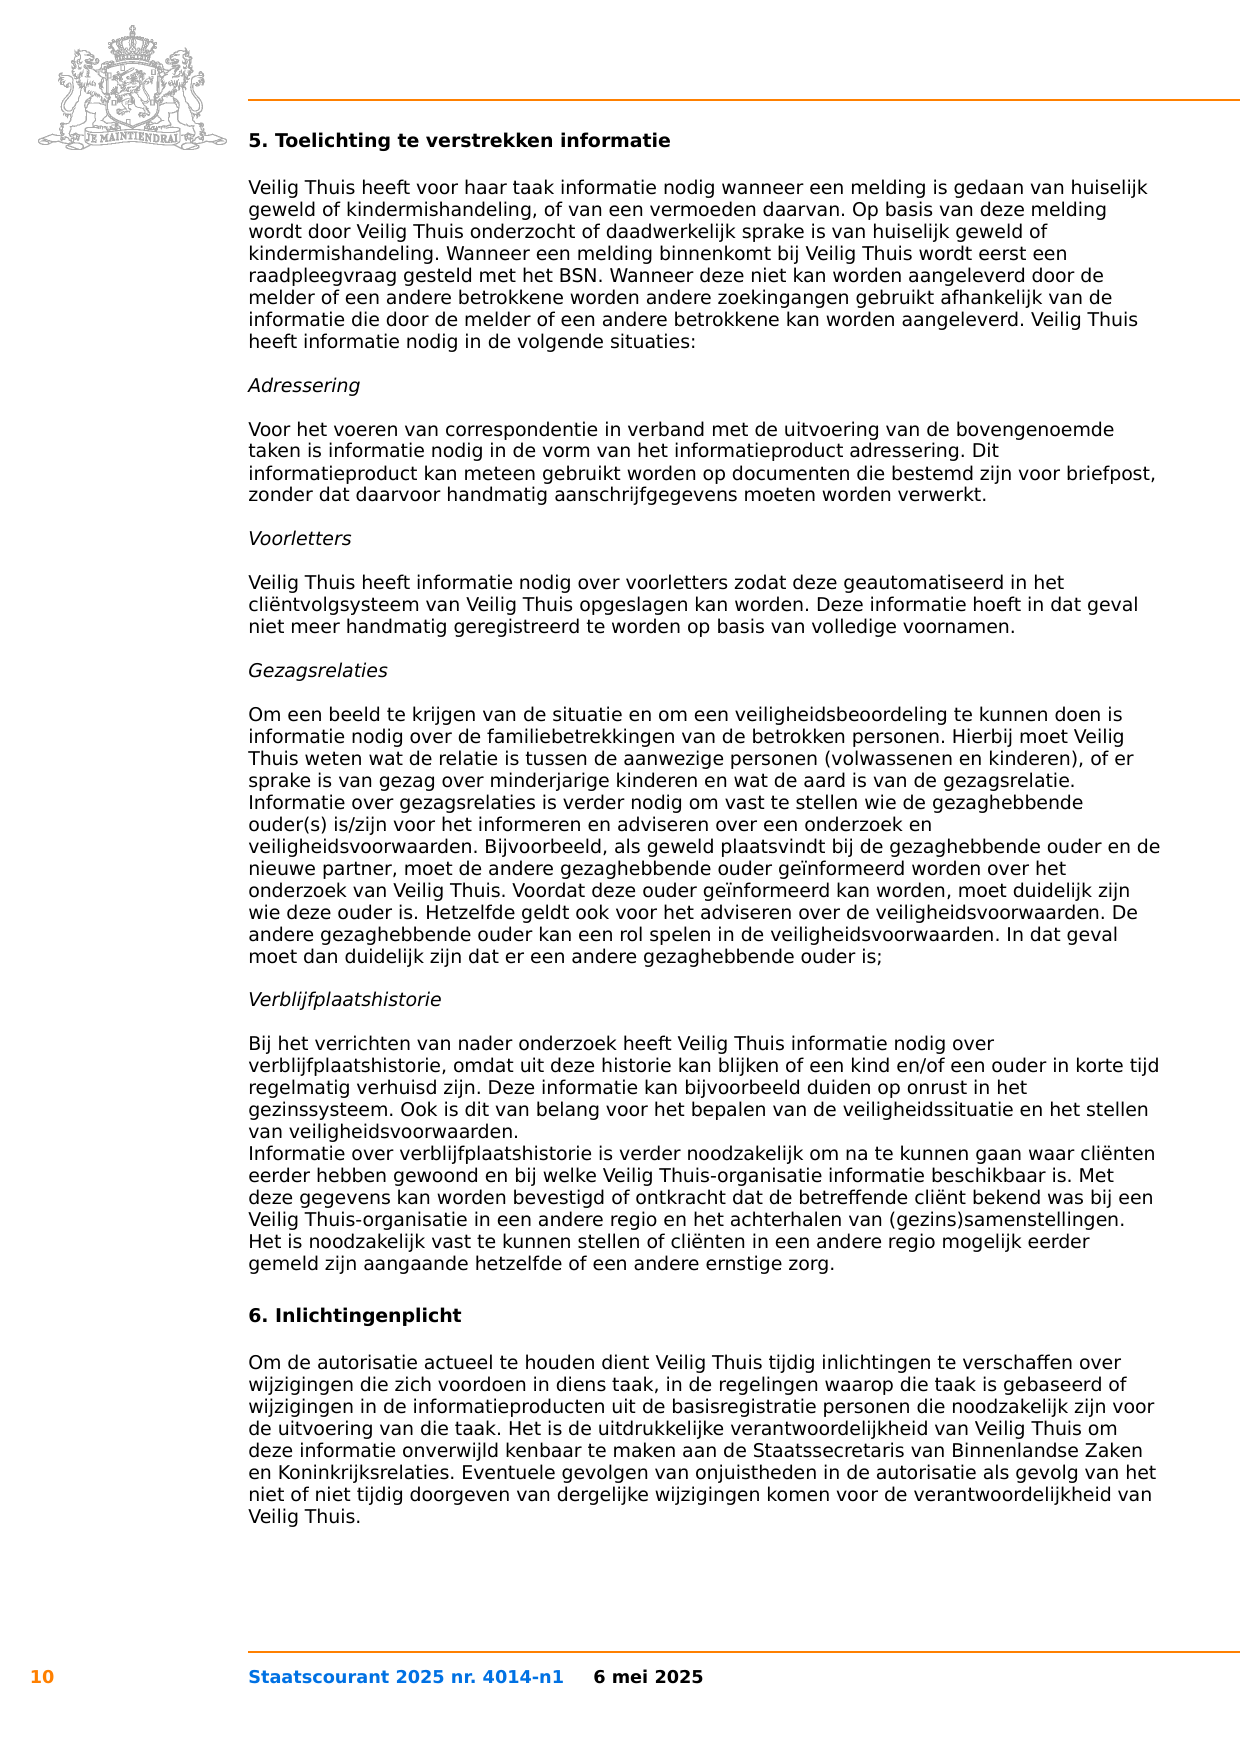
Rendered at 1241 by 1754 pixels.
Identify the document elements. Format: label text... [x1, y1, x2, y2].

subtitle Adressering [248, 374, 1163, 397]
text Informatie over verblijfplaatshistorie is verder noodzakelijk om na te kunnen gaan waar cliënten eerder hebben gewoond en bij welke Veilig Thuis-organisatie informatie beschikbaar is. Met deze gegevens kan worden bevestigd of ontkracht dat de betreffende cliënt bekend was bij een Veilig Thuis-organisatie in een andere regio en het achterhalen van (gezins)samenstellingen. Het is noodzakelijk vast te kunnen stellen of cliënten in een andere regio mogelijk eerder gemeld zijn aangaande hetzelfde of een andere ernstige zorg. [248, 1143, 1163, 1275]
subtitle Gezagsrelaties [248, 660, 1163, 682]
picture [38, 25, 227, 150]
text Om de autorisatie actueel te houden dient Veilig Thuis tijdig inlichtingen te verschaffen over wijzigingen die zich voordoen in diens taak, in de regelingen waarop die taak is gebaseerd of wijzigingen in de informatieproducten uit de basisregistratie personen die noodzakelijk zijn voor de uitvoering van die taak. Het is de uitdrukkelijke verantwoordelijkheid van Veilig Thuis om deze informatie onverwijld kenbaar te maken aan de Staatssecretaris van Binnenlandse Zaken en Koninkrijksrelaties. Eventuele gevolgen van onjuistheden in de autorisatie als gevolg van het niet of niet tijdig doorgeven van dergelijke wijzigingen komen voor de verantwoordelijkheid van Veilig Thuis. [248, 1352, 1163, 1528]
subtitle 5. Toelichting te verstrekken informatie [248, 130, 1163, 152]
text Voor het voeren van correspondentie in verband met de uitvoering van de bovengenoemde taken is informatie nodig in de vorm van het informatieproduct adressering. Dit informatieproduct kan meteen gebruikt worden op documenten die bestemd zijn voor briefpost, zonder dat daarvoor handmatig aanschrijfgegevens moeten worden verwerkt. [248, 418, 1163, 506]
text Veilig Thuis heeft informatie nodig over voorletters zodat deze geautomatiseerd in het cliëntvolgsysteem van Veilig Thuis opgeslagen kan worden. Deze informatie hoeft in dat geval niet meer handmatig geregistreerd te worden op basis van volledige voornamen. [248, 572, 1163, 638]
text Bij het verrichten van nader onderzoek heeft Veilig Thuis informatie nodig over verblijfplaatshistorie, omdat uit deze historie kan blijken of een kind en/of een ouder in korte tijd regelmatig verhuisd zijn. Deze informatie kan bijvoorbeeld duiden op onrust in het gezinssysteem. Ook is dit van belang voor het bepalen van de veiligheidssituatie en het stellen van veiligheidsvoorwaarden. [248, 1033, 1163, 1143]
subtitle Verblijfplaatshistorie [248, 989, 1163, 1011]
text Om een beeld te krijgen van de situatie en om een veiligheidsbeoordeling te kunnen doen is informatie nodig over de familiebetrekkingen van de betrokken personen. Hierbij moet Veilig Thuis weten wat de relatie is tussen de aanwezige personen (volwassenen en kinderen), of er sprake is van gezag over minderjarige kinderen en wat de aard is van de gezagsrelatie. Informatie over gezagsrelaties is verder nodig om vast te stellen wie de gezaghebbende ouder(s) is/zijn voor het informeren en adviseren over een onderzoek en veiligheidsvoorwaarden. Bijvoorbeeld, als geweld plaatsvindt bij de gezaghebbende ouder en de nieuwe partner, moet de andere gezaghebbende ouder geïnformeerd worden over het onderzoek van Veilig Thuis. Voordat deze ouder geïnformeerd kan worden, moet duidelijk zijn wie deze ouder is. Hetzelfde geldt ook voor het adviseren over de veiligheidsvoorwaarden. De andere gezaghebbende ouder kan een rol spelen in de veiligheidsvoorwaarden. In dat geval moet dan duidelijk zijn dat er een andere gezaghebbende ouder is; [248, 704, 1163, 967]
text Veilig Thuis heeft voor haar taak informatie nodig wanneer een melding is gedaan van huiselijk geweld of kindermishandeling, of van een vermoeden daarvan. Op basis van deze melding wordt door Veilig Thuis onderzocht of daadwerkelijk sprake is van huiselijk geweld of kindermishandeling. Wanneer een melding binnenkomt bij Veilig Thuis wordt eerst een raadpleegvraag gesteld met het BSN. Wanneer deze niet kan worden aangeleverd door de melder of een andere betrokkene worden andere zoekingangen gebruikt afhankelijk van de informatie die door de melder of een andere betrokkene kan worden aangeleverd. Veilig Thuis heeft informatie nodig in de volgende situaties: [248, 177, 1163, 353]
subtitle 6. Inlichtingenplicht [248, 1305, 1163, 1327]
subtitle Voorletters [248, 528, 1163, 550]
